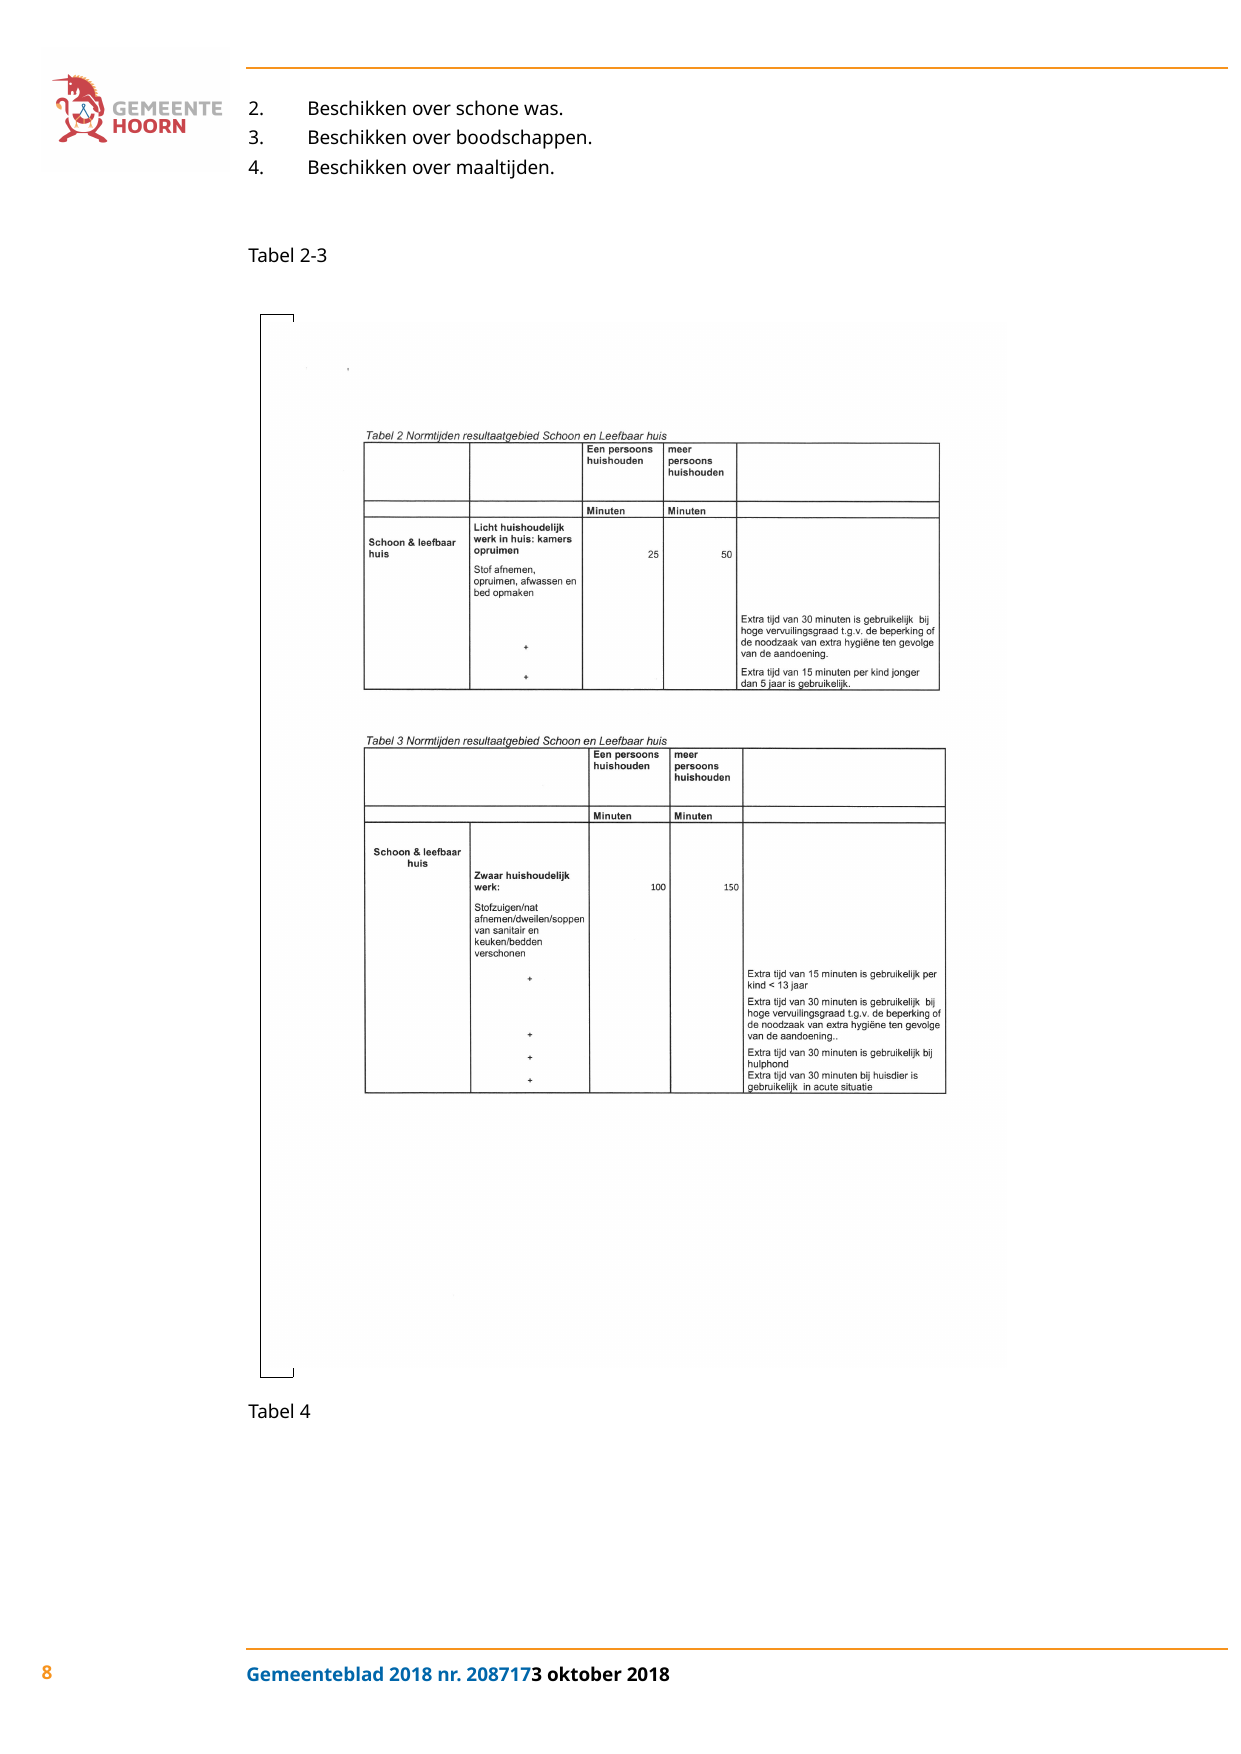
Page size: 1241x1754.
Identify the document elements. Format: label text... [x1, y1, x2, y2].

list Beschikken over boodschappen. [248, 124, 1152, 150]
picture [41, 47, 231, 172]
text Tabel 2-3 [248, 243, 1152, 268]
picture [268, 322, 1008, 1368]
list Beschikken over schone was. [248, 95, 1152, 121]
text Tabel 4 [248, 1398, 1152, 1424]
list Beschikken over maaltijden. [248, 154, 1152, 180]
